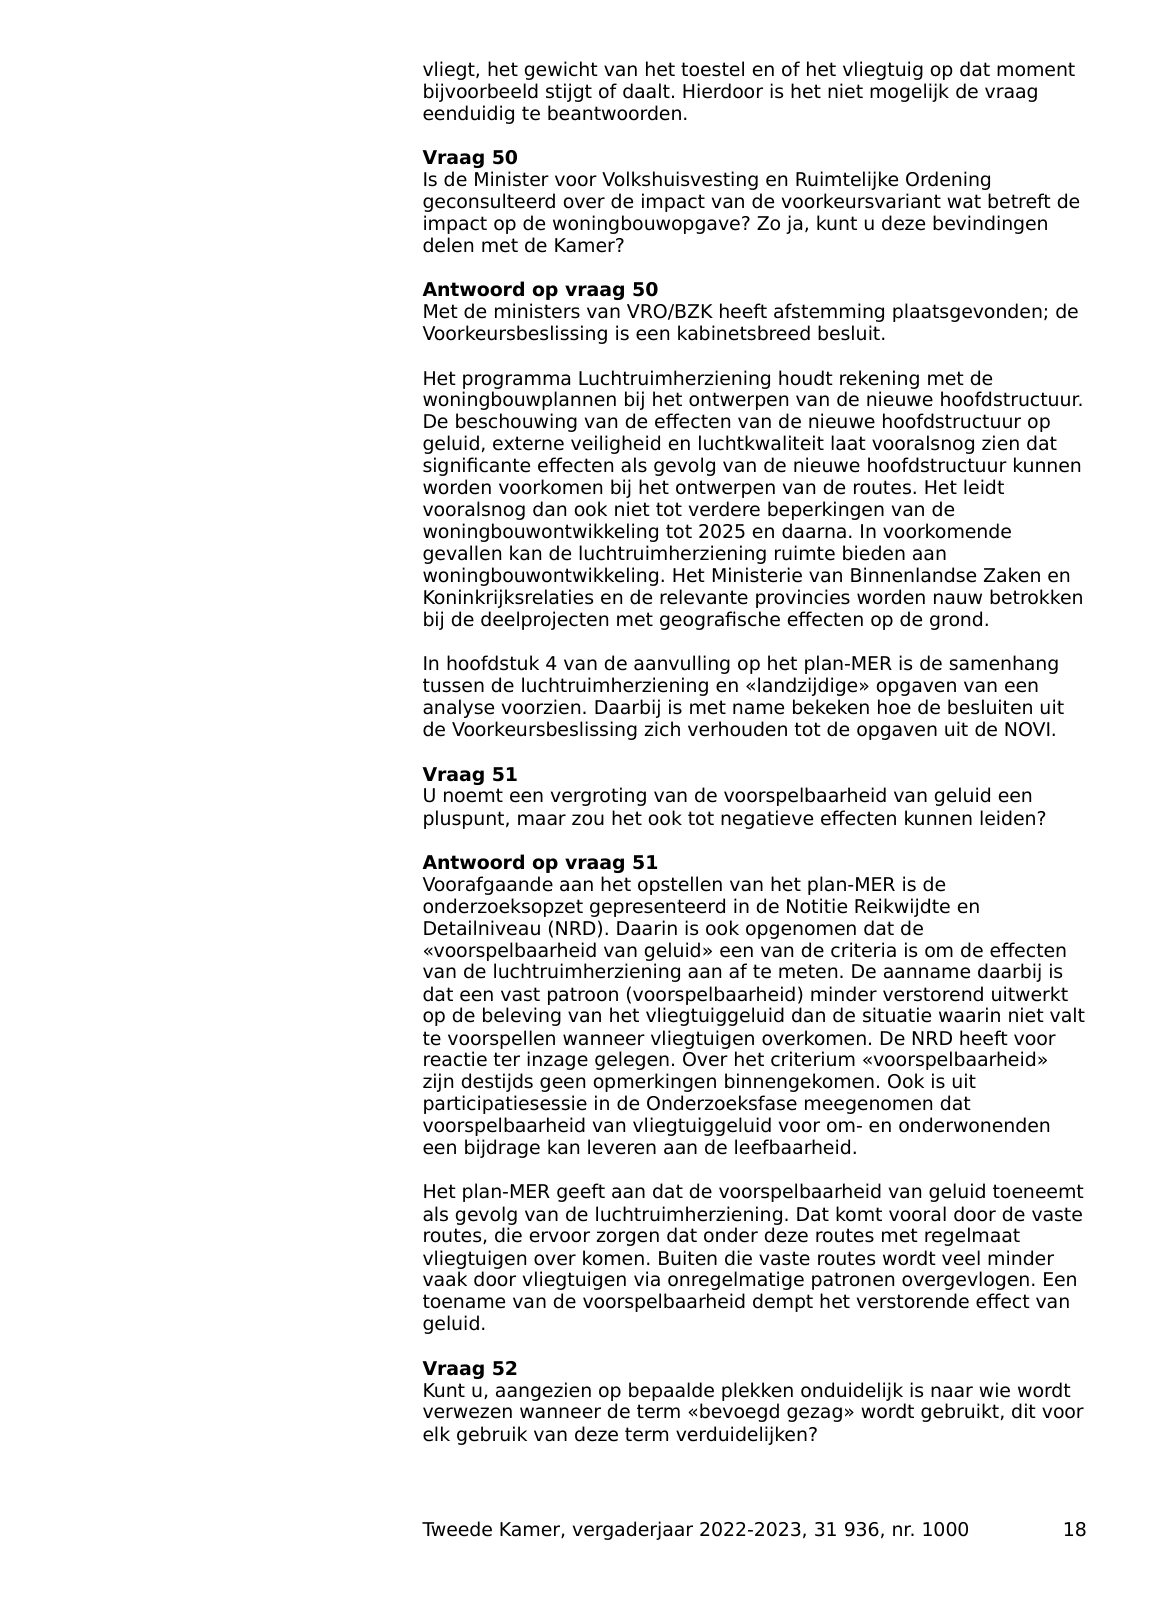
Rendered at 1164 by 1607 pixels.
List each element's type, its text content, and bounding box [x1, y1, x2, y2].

text Kunt u, aangezien op bepaalde plekken onduidelijk is naar wie wordt verwezen wanneer de term «bevoegd gezag» wordt gebruikt, dit voor elk gebruik van deze term verduidelijken? [422, 1379, 1087, 1445]
text Vraag 52 [422, 1357, 1087, 1379]
text Antwoord op vraag 51 [422, 852, 1087, 873]
text Vraag 51 [422, 763, 1087, 785]
text U noemt een vergroting van de voorspelbaarheid van geluid een pluspunt, maar zou het ook tot negatieve effecten kunnen leiden? [422, 785, 1087, 829]
text Het plan-MER geeft aan dat de voorspelbaarheid van geluid toeneemt als gevolg van de luchtruimherziening. Dat komt vooral door de vaste routes, die ervoor zorgen dat onder deze routes met regelmaat vliegtuigen over komen. Buiten die vaste routes wordt veel minder vaak door vliegtuigen via onregelmatige patronen overgevlogen. Een toename van de voorspelbaarheid dempt het verstorende effect van geluid. [422, 1181, 1087, 1335]
text Is de Minister voor Volkshuisvesting en Ruimtelijke Ordening geconsulteerd over de impact van de voorkeursvariant wat betreft de impact op de woningbouwopgave? Zo ja, kunt u deze bevindingen delen met de Kamer? [422, 169, 1087, 257]
text Vraag 50 [422, 147, 1087, 169]
text In hoofdstuk 4 van de aanvulling op het plan-MER is de samenhang tussen de luchtruimherziening en «landzijdige» opgaven van een analyse voorzien. Daarbij is met name bekeken hoe de besluiten uit de Voorkeursbeslissing zich verhouden tot de opgaven uit de NOVI. [422, 653, 1087, 741]
text Met de ministers van VRO/BZK heeft afstemming plaatsgevonden; de Voorkeursbeslissing is een kabinetsbreed besluit. [422, 301, 1087, 345]
text Voorafgaande aan het opstellen van het plan-MER is de onderzoeksopzet gepresenteerd in de Notitie Reikwijdte en Detailniveau (NRD). Daarin is ook opgenomen dat de «voorspelbaarheid van geluid» een van de criteria is om de effecten van de luchtruimherziening aan af te meten. De aanname daarbij is dat een vast patroon (voorspelbaarheid) minder verstorend uitwerkt op de beleving van het vliegtuiggeluid dan de situatie waarin niet valt te voorspellen wanneer vliegtuigen overkomen. De NRD heeft voor reactie ter inzage gelegen. Over het criterium «voorspelbaarheid» zijn destijds geen opmerkingen binnengekomen. Ook is uit participatiesessie in de Onderzoeksfase meegenomen dat voorspelbaarheid van vliegtuiggeluid voor om- en onderwonenden een bijdrage kan leveren aan de leefbaarheid. [422, 873, 1087, 1159]
text vliegt, het gewicht van het toestel en of het vliegtuig op dat moment bijvoorbeeld stijgt of daalt. Hierdoor is het niet mogelijk de vraag eenduidig te beantwoorden. [422, 59, 1087, 125]
text Antwoord op vraag 50 [422, 279, 1087, 301]
text Het programma Luchtruimherziening houdt rekening met de woningbouwplannen bij het ontwerpen van de nieuwe hoofdstructuur. De beschouwing van de effecten van de nieuwe hoofdstructuur op geluid, externe veiligheid en luchtkwaliteit laat vooralsnog zien dat significante effecten als gevolg van de nieuwe hoofdstructuur kunnen worden voorkomen bij het ontwerpen van de routes. Het leidt vooralsnog dan ook niet tot verdere beperkingen van de woningbouwontwikkeling tot 2025 en daarna. In voorkomende gevallen kan de luchtruimherziening ruimte bieden aan woningbouwontwikkeling. Het Ministerie van Binnenlandse Zaken en Koninkrijksrelaties en de relevante provincies worden nauw betrokken bij de deelprojecten met geografische effecten op de grond. [422, 367, 1087, 631]
